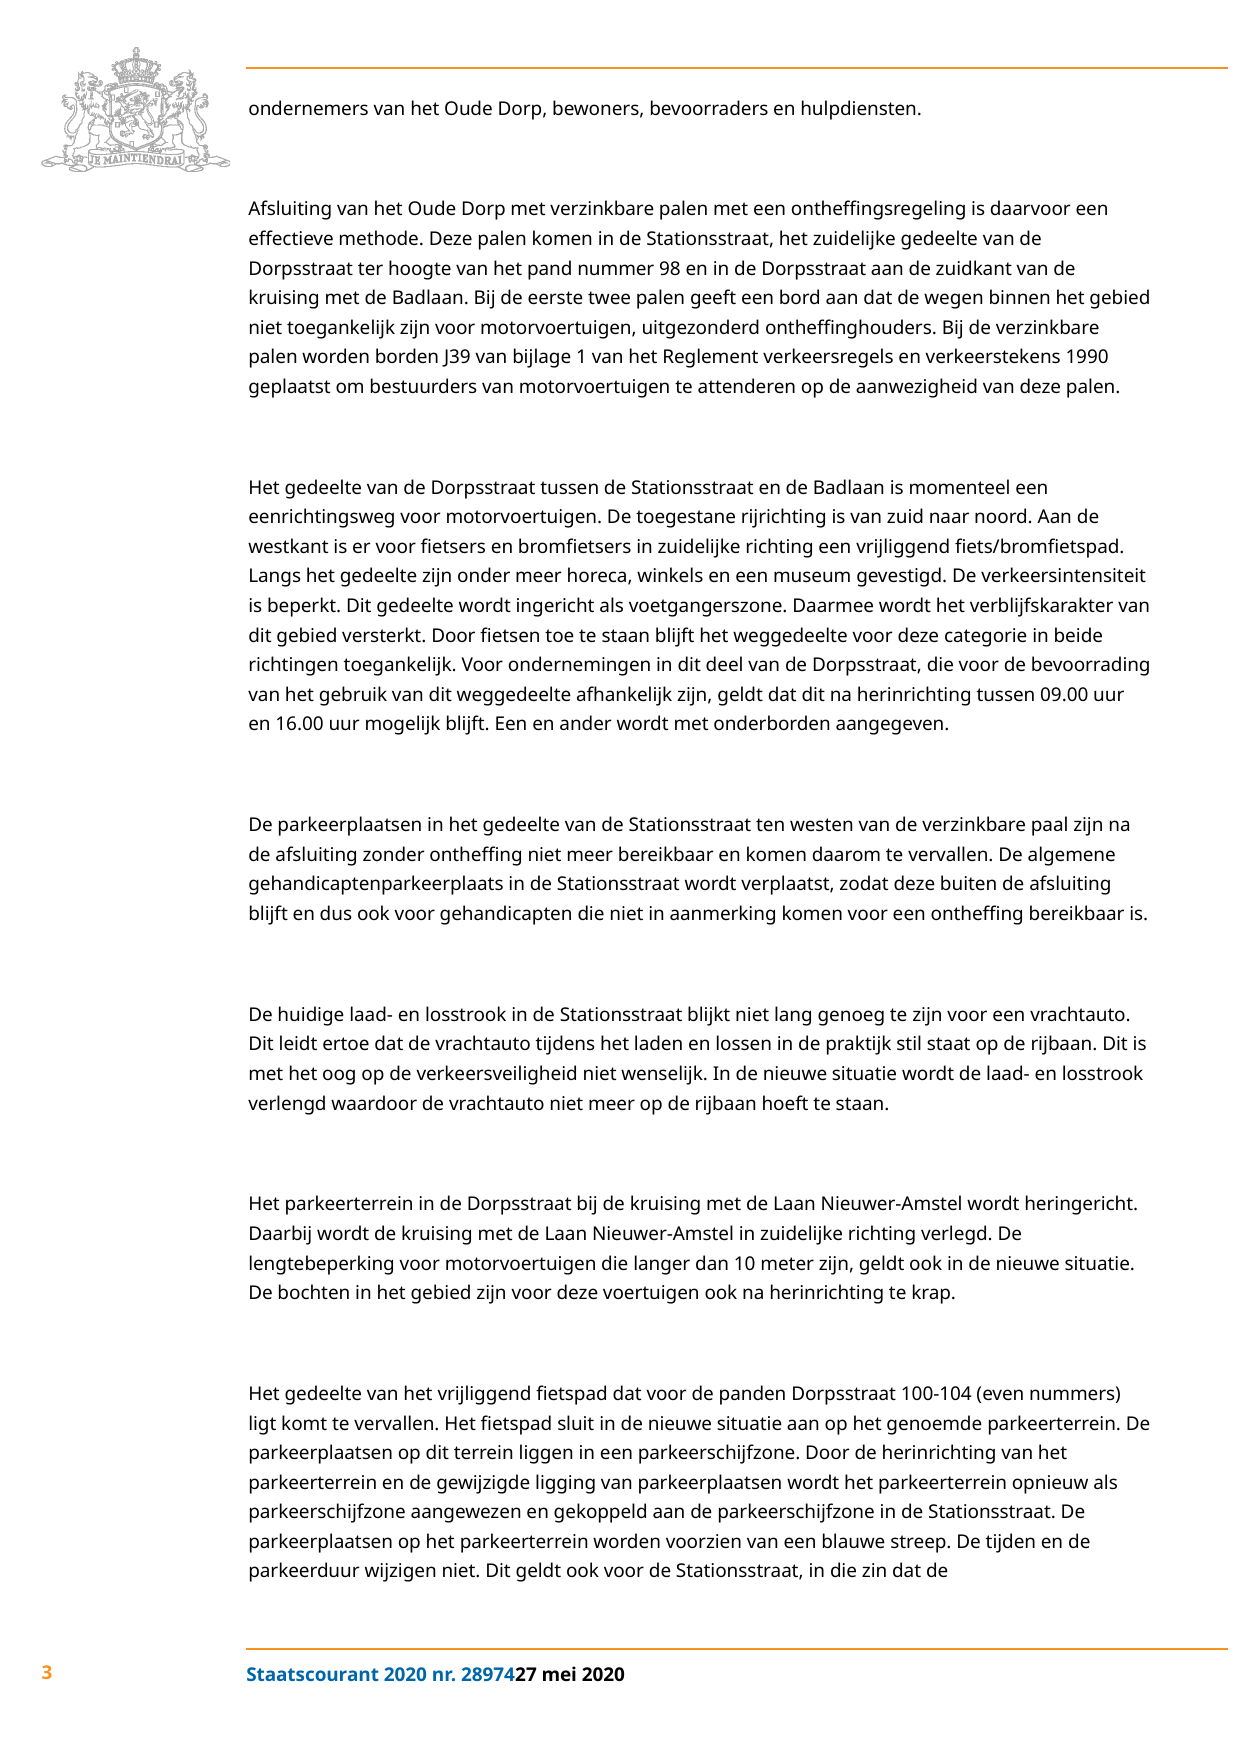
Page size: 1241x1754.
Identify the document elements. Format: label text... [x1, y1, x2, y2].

text Het gedeelte van het vrijliggend fietspad dat voor de panden Dorpsstraat 100-104 (even nummers) ligt komt te vervallen. Het fietspad sluit in de nieuwe situatie aan op het genoemde parkeerterrein. De parkeerplaatsen op dit terrein liggen in een parkeerschijfzone. Door de herinrichting van het parkeerterrein en de gewijzigde ligging van parkeerplaatsen wordt het parkeerterrein opnieuw als parkeerschijfzone aangewezen en gekoppeld aan de parkeerschijfzone in de Stationsstraat. De parkeerplaatsen op het parkeerterrein worden voorzien van een blauwe streep. De tijden en de parkeerduur wijzigen niet. Dit geldt ook voor de Stationsstraat, in die zin dat de [248, 1380, 1152, 1583]
text De huidige laad- en losstrook in de Stationsstraat blijkt niet lang genoeg te zijn voor een vrachtauto. Dit leidt ertoe dat de vrachtauto tijdens het laden en lossen in de praktijk stil staat op de rijbaan. Dit is met het oog op de verkeersveiligheid niet wenselijk. In de nieuwe situatie wordt de laad- en losstrook verlengd waardoor de vrachtauto niet meer op de rijbaan hoeft te staan. [248, 1001, 1152, 1116]
text De parkeerplaatsen in het gedeelte van de Stationsstraat ten westen van de verzinkbare paal zijn na de afsluiting zonder ontheffing niet meer bereikbaar en komen daarom te vervallen. De algemene gehandicaptenparkeerplaats in de Stationsstraat wordt verplaatst, zodat deze buiten de afsluiting blijft en dus ook voor gehandicapten die niet in aanmerking komen voor een ontheffing bereikbaar is. [248, 811, 1152, 926]
picture [41, 47, 231, 172]
text Het gedeelte van de Dorpsstraat tussen de Stationsstraat en de Badlaan is momenteel een eenrichtingsweg voor motorvoertuigen. De toegestane rijrichting is van zuid naar noord. Aan de westkant is er voor fietsers en bromfietsers in zuidelijke richting een vrijliggend fiets/bromfietspad. Langs het gedeelte zijn onder meer horeca, winkels en een museum gevestigd. De verkeersintensiteit is beperkt. Dit gedeelte wordt ingericht als voetgangerszone. Daarmee wordt het verblijfskarakter van dit gebied versterkt. Door fietsen toe te staan blijft het weggedeelte voor deze categorie in beide richtingen toegankelijk. Voor ondernemingen in dit deel van de Dorpsstraat, die voor de bevoorrading van het gebruik van dit weggedeelte afhankelijk zijn, geldt dat dit na herinrichting tussen 09.00 uur en 16.00 uur mogelijk blijft. Een en ander wordt met onderborden aangegeven. [248, 474, 1152, 736]
text Afsluiting van het Oude Dorp met verzinkbare palen met een ontheffingsregeling is daarvoor een effectieve methode. Deze palen komen in de Stationsstraat, het zuidelijke gedeelte van de Dorpsstraat ter hoogte van het pand nummer 98 en in de Dorpsstraat aan de zuidkant van de kruising met de Badlaan. Bij de eerste twee palen geeft een bord aan dat de wegen binnen het gebied niet toegankelijk zijn voor motorvoertuigen, uitgezonderd ontheffinghouders. Bij de verzinkbare palen worden borden J39 van bijlage 1 van het Reglement verkeersregels en verkeerstekens 1990 geplaatst om bestuurders van motorvoertuigen te attenderen op de aanwezigheid van deze palen. [248, 196, 1152, 399]
text Het parkeerterrein in de Dorpsstraat bij de kruising met de Laan Nieuwer-Amstel wordt heringericht. Daarbij wordt de kruising met de Laan Nieuwer-Amstel in zuidelijke richting verlegd. De lengtebeperking voor motorvoertuigen die langer dan 10 meter zijn, geldt ook in de nieuwe situatie. De bochten in het gebied zijn voor deze voertuigen ook na herinrichting te krap. [248, 1191, 1152, 1305]
text ondernemers van het Oude Dorp, bewoners, bevoorraders en hulpdiensten. [248, 95, 1152, 121]
